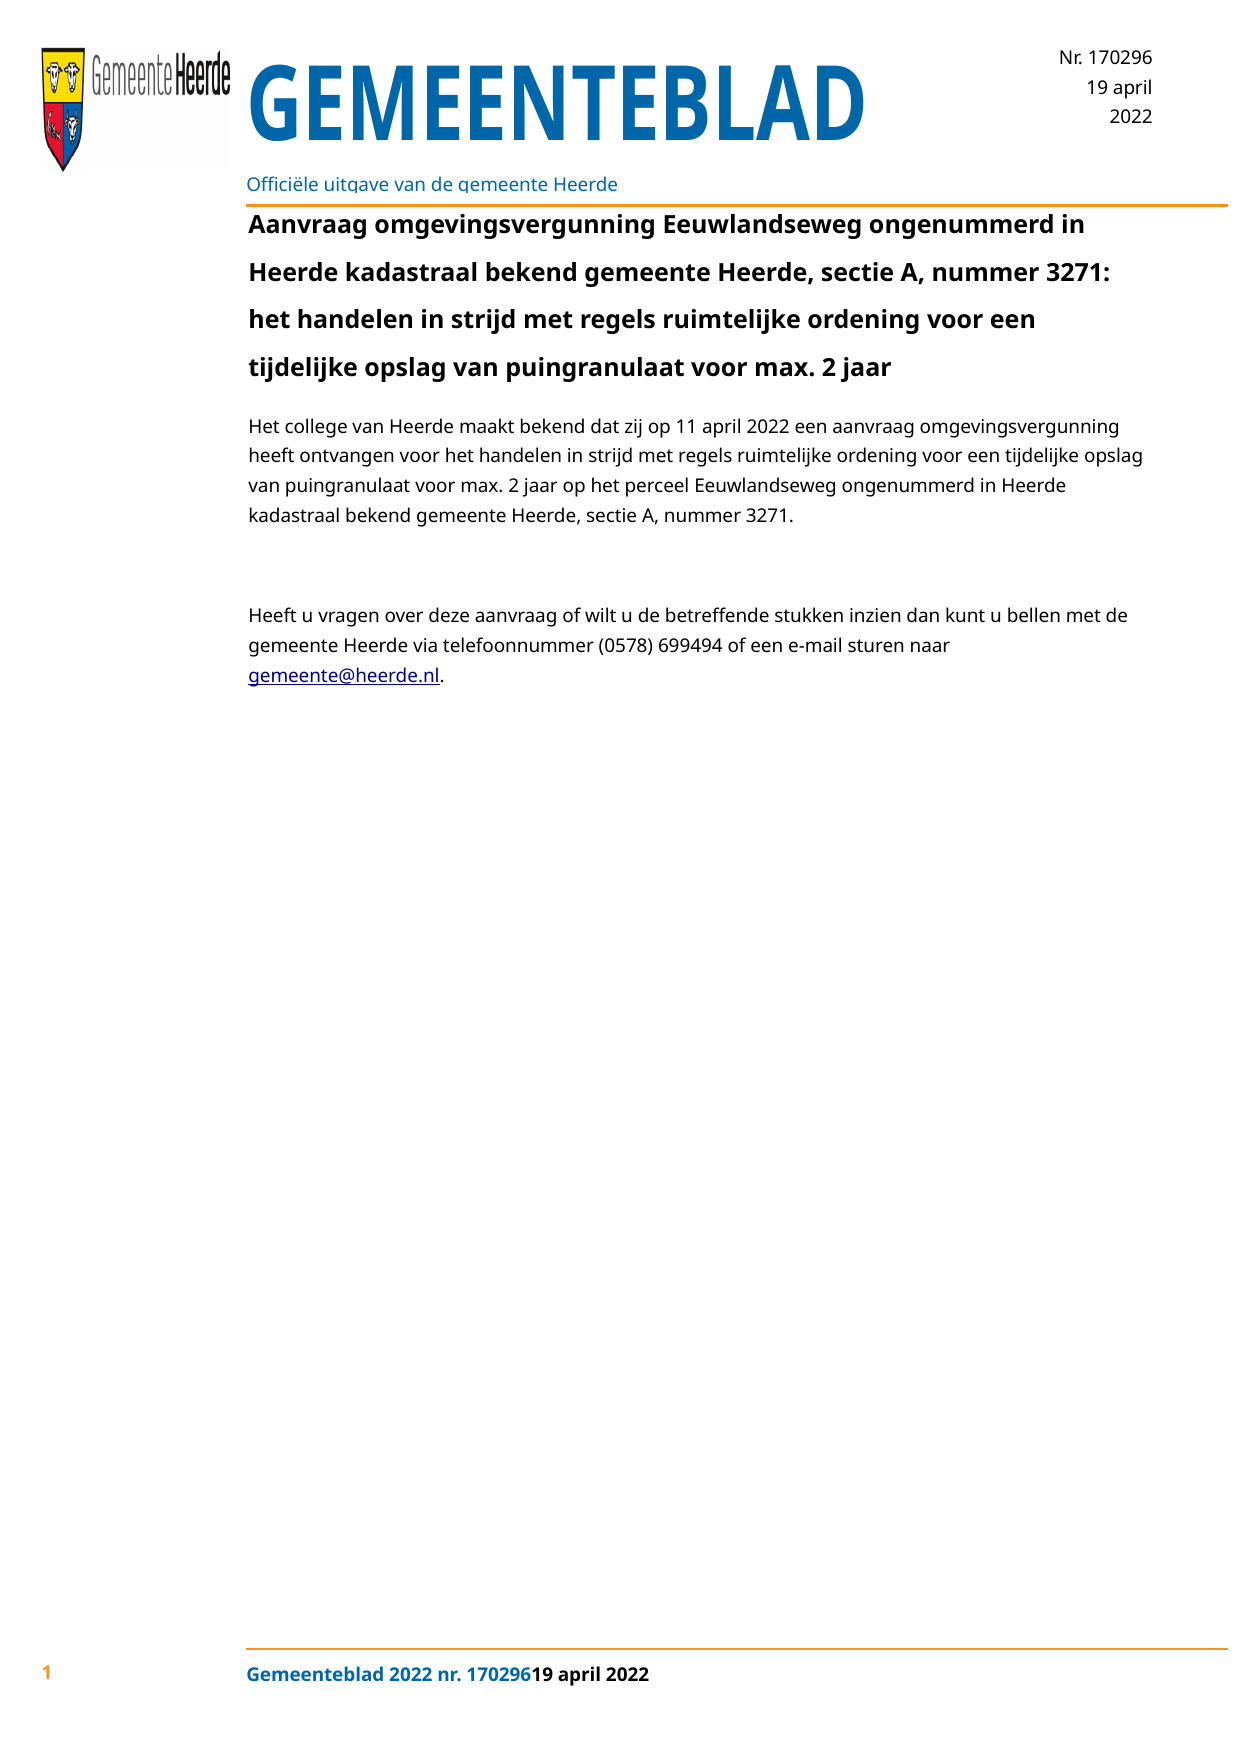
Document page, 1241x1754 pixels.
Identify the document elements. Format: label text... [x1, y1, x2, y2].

text Het college van Heerde maakt bekend dat zij op 11 april 2022 een aanvraag omgevingsvergunning heeft ontvangen voor het handelen in strijd met regels ruimtelijke ordening voor een tijdelijke opslag van puingranulaat voor max. 2 jaar op het perceel Eeuwlandseweg ongenummerd in Heerde kadastraal bekend gemeente Heerde, sectie A, nummer 3271. [248, 413, 1152, 528]
picture [41, 47, 231, 172]
text Heeft u vragen over deze aanvraag of wilt u de betreffende stukken inzien dan kunt u bellen met de gemeente Heerde via telefoonnummer (0578) 699494 of een e-mail sturen naar gemeente@heerde.nl. [248, 603, 1152, 688]
text Aanvraag omgevingsvergunning Eeuwlandseweg ongenummerd in Heerde kadastraal bekend gemeente Heerde, sectie A, nummer 3271: het handelen in strijd met regels ruimtelijke ordening voor een tijdelijke opslag van puingranulaat voor max. 2 jaar [248, 207, 1152, 384]
